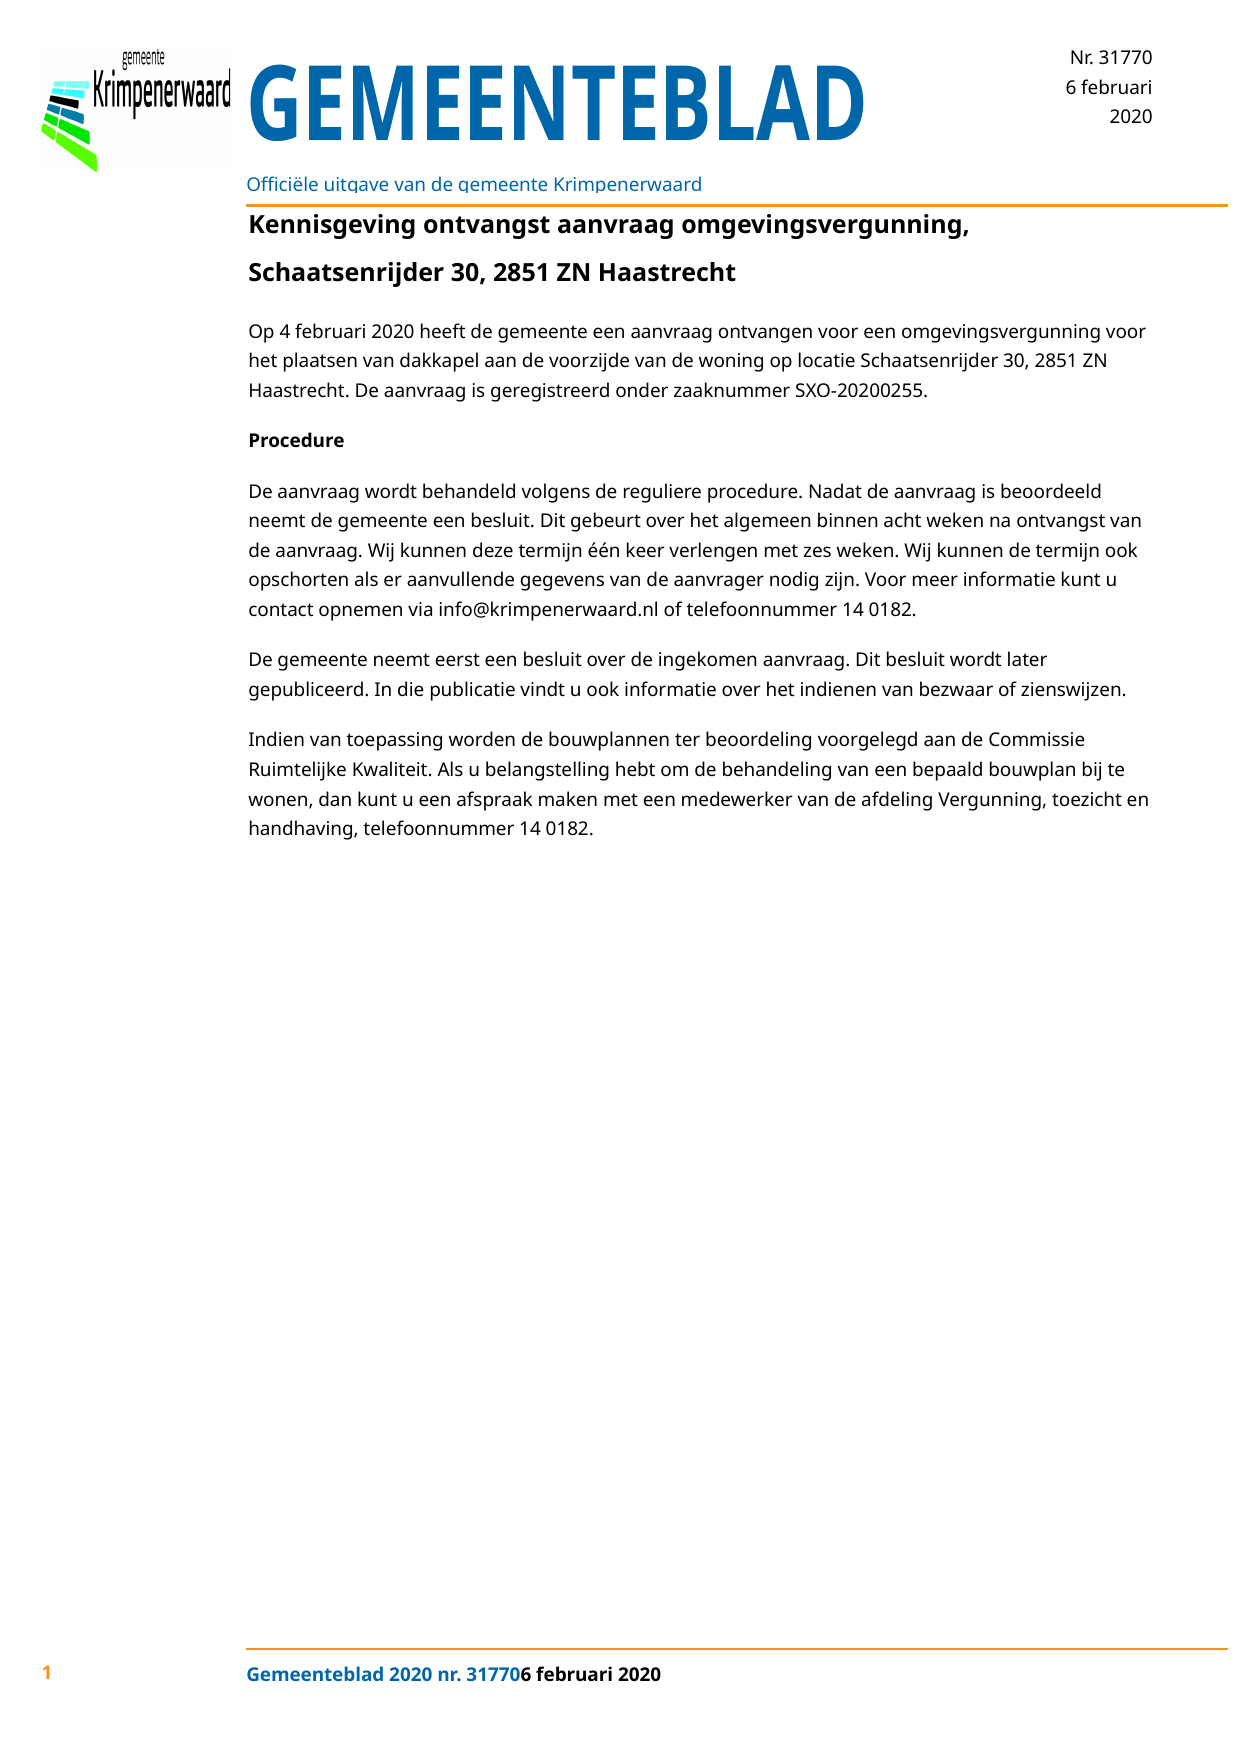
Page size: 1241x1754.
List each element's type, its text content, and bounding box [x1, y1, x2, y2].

picture [41, 47, 231, 172]
text De aanvraag wordt behandeld volgens de reguliere procedure. Nadat de aanvraag is beoordeeld neemt de gemeente een besluit. Dit gebeurt over het algemeen binnen acht weken na ontvangst van de aanvraag. Wij kunnen deze termijn één keer verlengen met zes weken. Wij kunnen de termijn ook opschorten als er aanvullende gegevens van de aanvrager nodig zijn. Voor meer informatie kunt u contact opnemen via info@krimpenerwaard.nl of telefoonnummer 14 0182. [248, 478, 1152, 622]
text Op 4 februari 2020 heeft de gemeente een aanvraag ontvangen voor een omgevingsvergunning voor het plaatsen van dakkapel aan de voorzijde van de woning op locatie Schaatsenrijder 30, 2851 ZN Haastrecht. De aanvraag is geregistreerd onder zaaknummer SXO-20200255. [248, 318, 1152, 403]
text Procedure [248, 427, 1152, 453]
text Indien van toepassing worden de bouwplannen ter beoordeling voorgelegd aan de Commissie Ruimtelijke Kwaliteit. Als u belangstelling hebt om de behandeling van een bepaald bouwplan bij te wonen, dan kunt u een afspraak maken met een medewerker van de afdeling Vergunning, toezicht en handhaving, telefoonnummer 14 0182. [248, 727, 1152, 841]
text Kennisgeving ontvangst aanvraag omgevingsvergunning, Schaatsenrijder 30, 2851 ZN Haastrecht [248, 207, 1152, 288]
text De gemeente neemt eerst een besluit over de ingekomen aanvraag. Dit besluit wordt later gepubliceerd. In die publicatie vindt u ook informatie over het indienen van bezwaar of zienswijzen. [248, 647, 1152, 702]
